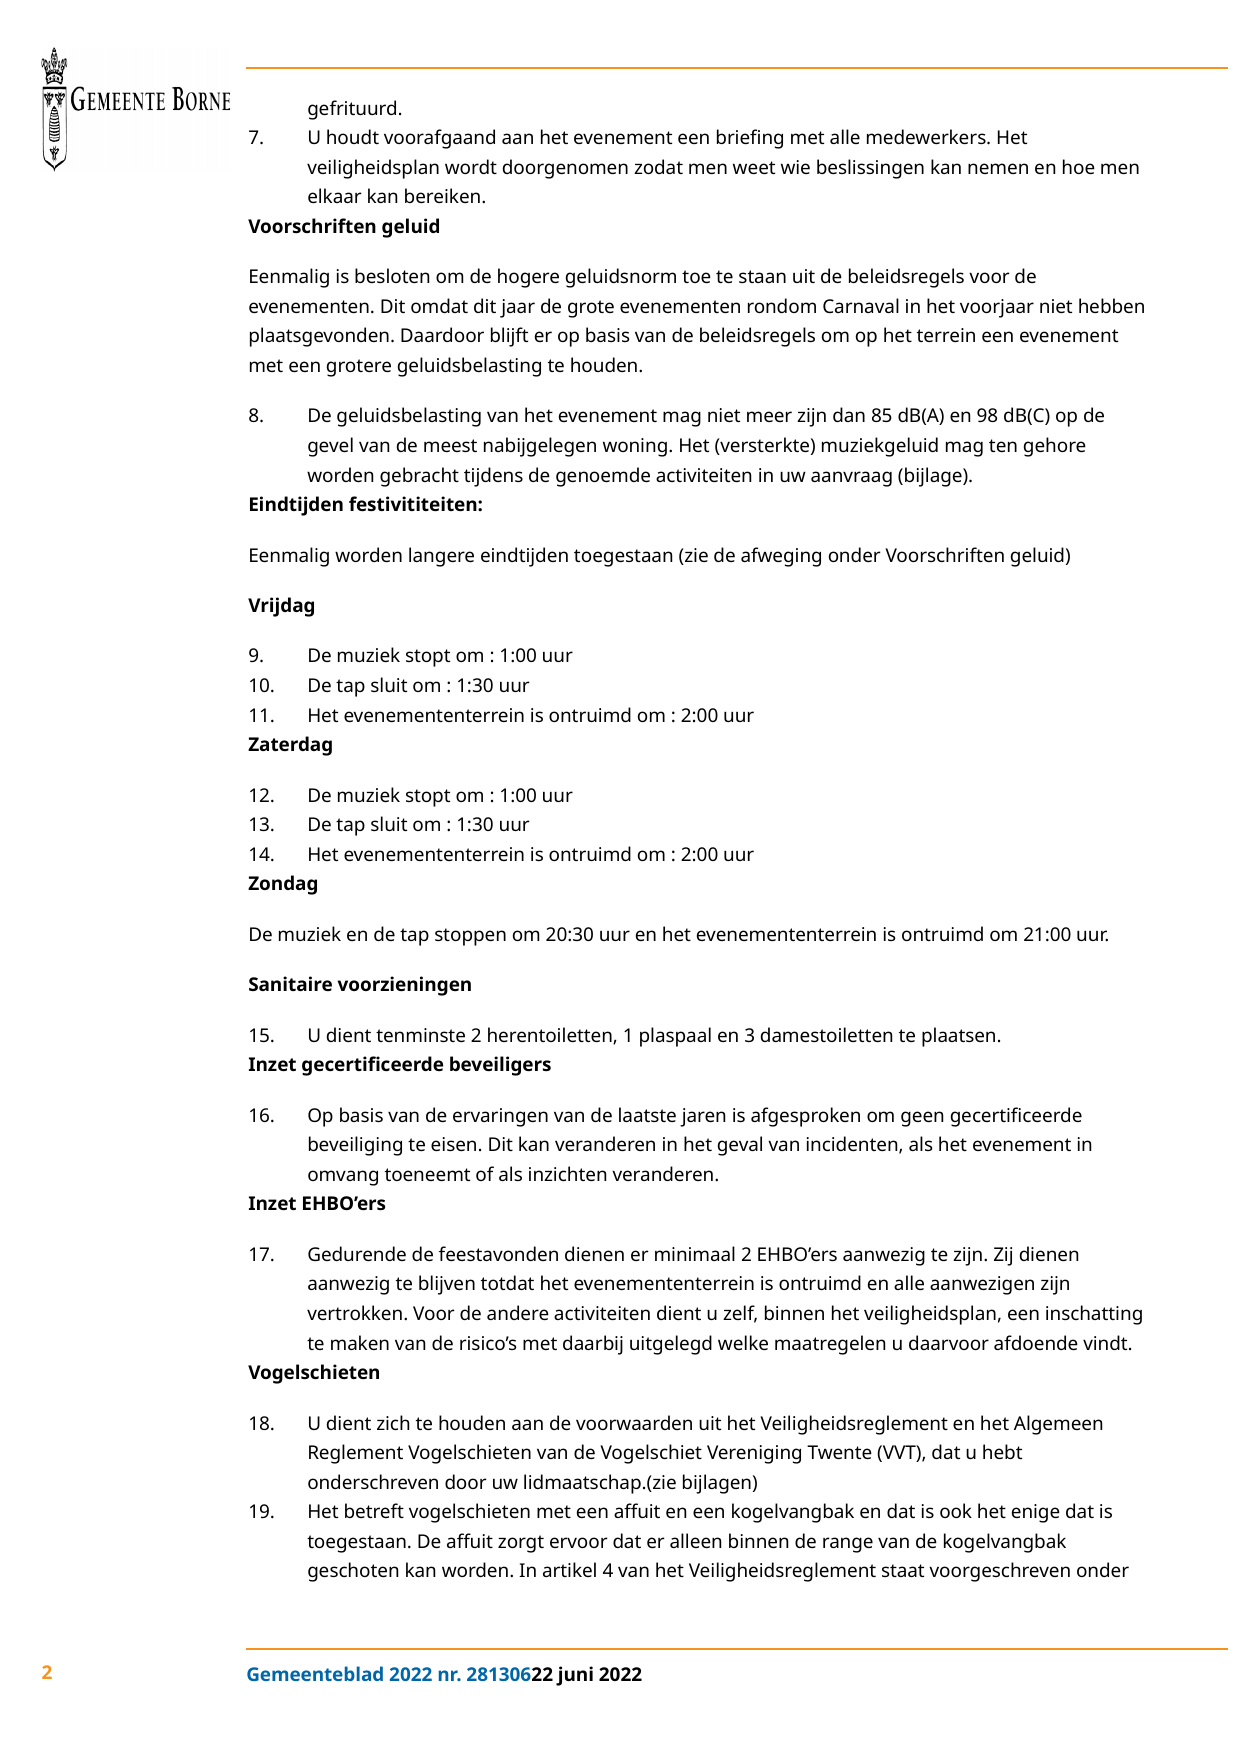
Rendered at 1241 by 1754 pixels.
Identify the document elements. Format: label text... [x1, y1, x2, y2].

text Vrijdag [248, 592, 1152, 618]
list U houdt voorafgaand aan het evenement een briefing met alle medewerkers. Het veiligheidsplan wordt doorgenomen zodat men weet wie beslissingen kan nemen en hoe men elkaar kan bereiken. [248, 124, 1152, 209]
text Eenmalig is besloten om de hogere geluidsnorm toe te staan uit de beleidsregels voor de evenementen. Dit omdat dit jaar de grote evenementen rondom Carnaval in het voorjaar niet hebben plaatsgevonden. Daardoor blijft er op basis van de beleidsregels om op het terrein een evenement met een grotere geluidsbelasting te houden. [248, 263, 1152, 378]
text Sanitaire voorzieningen [248, 971, 1152, 997]
list Het evenemententerrein is ontruimd om : 2:00 uur [248, 702, 1152, 728]
text Voorschriften geluid [248, 213, 1152, 239]
list Het evenemententerrein is ontruimd om : 2:00 uur [248, 841, 1152, 867]
list De geluidsbelasting van het evenement mag niet meer zijn dan 85 dB(A) en 98 dB(C) op de gevel van de meest nabijgelegen woning. Het (versterkte) muziekgeluid mag ten gehore worden gebracht tijdens de genoemde activiteiten in uw aanvraag (bijlage). [248, 403, 1152, 488]
text Zaterdag [248, 731, 1152, 757]
text Eindtijden festivititeiten: [248, 491, 1152, 517]
list Op basis van de ervaringen van de laatste jaren is afgesproken om geen gecertificeerde beveiliging te eisen. Dit kan veranderen in het geval van incidenten, als het evenement in omvang toeneemt of als inzichten veranderen. [248, 1102, 1152, 1187]
picture [41, 47, 231, 172]
text Inzet EHBO’ers [248, 1191, 1152, 1216]
list Gedurende de feestavonden dienen er minimaal 2 EHBO’ers aanwezig te zijn. Zij dienen aanwezig te blijven totdat het evenemententerrein is ontruimd en alle aanwezigen zijn vertrokken. Voor de andere activiteiten dient u zelf, binnen het veiligheidsplan, een inschatting te maken van de risico’s met daarbij uitgelegd welke maatregelen u daarvoor afdoende vindt. [248, 1241, 1152, 1356]
text Zondag [248, 871, 1152, 896]
list De muziek stopt om : 1:00 uur [248, 643, 1152, 668]
text Inzet gecertificeerde beveiligers [248, 1051, 1152, 1077]
text De muziek en de tap stoppen om 20:30 uur en het evenemententerrein is ontruimd om 21:00 uur. [248, 921, 1152, 947]
list De tap sluit om : 1:30 uur [248, 811, 1152, 837]
text Eenmalig worden langere eindtijden toegestaan (zie de afweging onder Voorschriften geluid) [248, 542, 1152, 568]
list U dient zich te houden aan de voorwaarden uit het Veiligheidsreglement en het Algemeen Reglement Vogelschieten van de Vogelschiet Vereniging Twente (VVT), dat u hebt onderschreven door uw lidmaatschap.(zie bijlagen) [248, 1410, 1152, 1495]
list De tap sluit om : 1:30 uur [248, 672, 1152, 698]
list Het betreft vogelschieten met een affuit en een kogelvangbak en dat is ook het enige dat is toegestaan. De affuit zorgt ervoor dat er alleen binnen de range van de kogelvangbak geschoten kan worden. In artikel 4 van het Veiligheidsreglement staat voorgeschreven onder [248, 1498, 1152, 1583]
list De muziek stopt om : 1:00 uur [248, 782, 1152, 808]
list gefrituurd. [248, 95, 1152, 121]
text Vogelschieten [248, 1359, 1152, 1385]
list U dient tenminste 2 herentoiletten, 1 plaspaal en 3 damestoiletten te plaatsen. [248, 1022, 1152, 1048]
